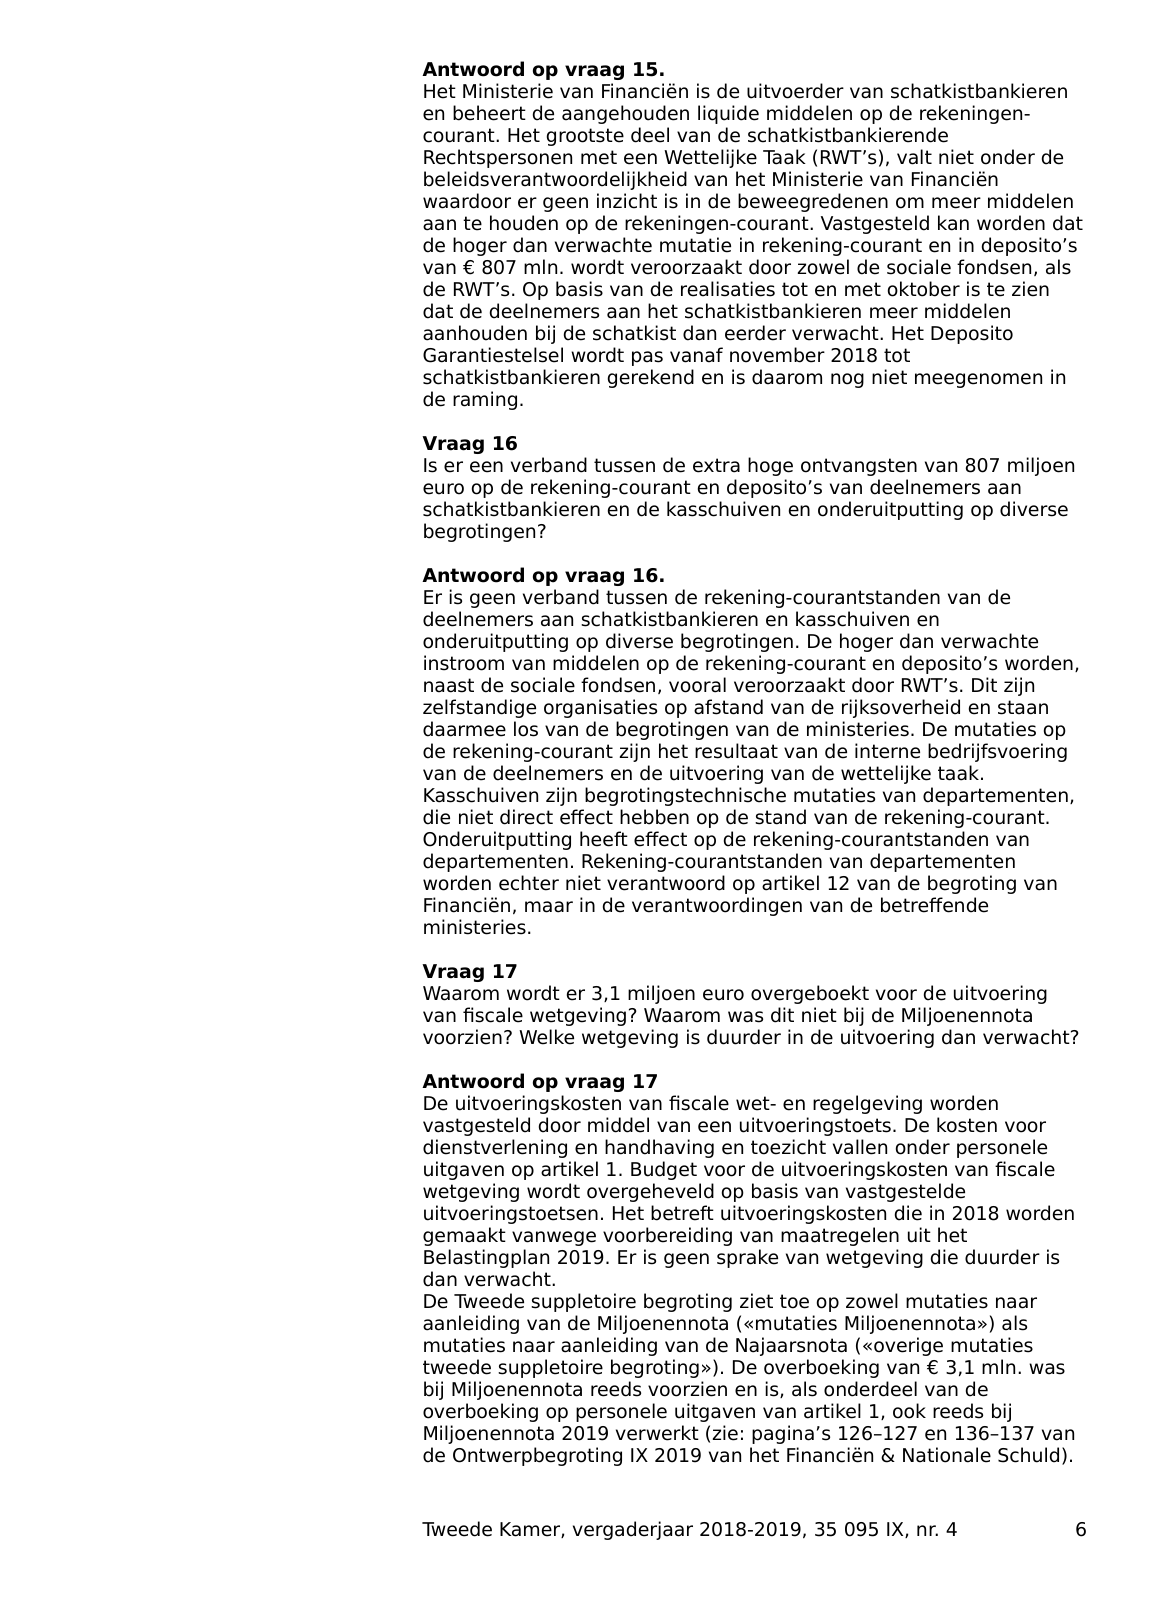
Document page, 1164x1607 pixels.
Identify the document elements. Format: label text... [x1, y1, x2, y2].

text Antwoord op vraag 15. [422, 59, 1087, 81]
text Antwoord op vraag 16. [422, 565, 1087, 587]
text Antwoord op vraag 17 [422, 1071, 1087, 1093]
text Waarom wordt er 3,1 miljoen euro overgeboekt voor de uitvoering van fiscale wetgeving? Waarom was dit niet bij de Miljoenennota voorzien? Welke wetgeving is duurder in de uitvoering dan verwacht? [422, 983, 1087, 1049]
text Is er een verband tussen de extra hoge ontvangsten van 807 miljoen euro op de rekening-courant en deposito’s van deelnemers aan schatkistbankieren en de kasschuiven en onderuitputting op diverse begrotingen? [422, 455, 1087, 543]
text De Tweede suppletoire begroting ziet toe op zowel mutaties naar aanleiding van de Miljoenennota («mutaties Miljoenennota») als mutaties naar aanleiding van de Najaarsnota («overige mutaties tweede suppletoire begroting»). De overboeking van € 3,1 mln. was bij Miljoenennota reeds voorzien en is, als onderdeel van de overboeking op personele uitgaven van artikel 1, ook reeds bij Miljoenennota 2019 verwerkt (zie: pagina’s 126–127 en 136–137 van de Ontwerpbegroting IX 2019 van het Financiën & Nationale Schuld). [422, 1291, 1087, 1467]
text Vraag 17 [422, 961, 1087, 983]
text Er is geen verband tussen de rekening-courantstanden van de deelnemers aan schatkistbankieren en kasschuiven en onderuitputting op diverse begrotingen. De hoger dan verwachte instroom van middelen op de rekening-courant en deposito’s worden, naast de sociale fondsen, vooral veroorzaakt door RWT’s. Dit zijn zelfstandige organisaties op afstand van de rijksoverheid en staan daarmee los van de begrotingen van de ministeries. De mutaties op de rekening-courant zijn het resultaat van de interne bedrijfsvoering van de deelnemers en de uitvoering van de wettelijke taak. [422, 587, 1087, 785]
text Het Ministerie van Financiën is de uitvoerder van schatkistbankieren en beheert de aangehouden liquide middelen op de rekeningen-courant. Het grootste deel van de schatkistbankierende Rechtspersonen met een Wettelijke Taak (RWT’s), valt niet onder de beleidsverantwoordelijkheid van het Ministerie van Financiën waardoor er geen inzicht is in de beweegredenen om meer middelen aan te houden op de rekeningen-courant. Vastgesteld kan worden dat de hoger dan verwachte mutatie in rekening-courant en in deposito’s van € 807 mln. wordt veroorzaakt door zowel de sociale fondsen, als de RWT’s. Op basis van de realisaties tot en met oktober is te zien dat de deelnemers aan het schatkistbankieren meer middelen aanhouden bij de schatkist dan eerder verwacht. Het Deposito Garantiestelsel wordt pas vanaf november 2018 tot schatkistbankieren gerekend en is daarom nog niet meegenomen in de raming. [422, 81, 1087, 411]
text Kasschuiven zijn begrotingstechnische mutaties van departementen, die niet direct effect hebben op de stand van de rekening-courant. Onderuitputting heeft effect op de rekening-courantstanden van departementen. Rekening-courantstanden van departementen worden echter niet verantwoord op artikel 12 van de begroting van Financiën, maar in de verantwoordingen van de betreffende ministeries. [422, 785, 1087, 939]
text Vraag 16 [422, 433, 1087, 455]
text De uitvoeringskosten van fiscale wet- en regelgeving worden vastgesteld door middel van een uitvoeringstoets. De kosten voor dienstverlening en handhaving en toezicht vallen onder personele uitgaven op artikel 1. Budget voor de uitvoeringskosten van fiscale wetgeving wordt overgeheveld op basis van vastgestelde uitvoeringstoetsen. Het betreft uitvoeringskosten die in 2018 worden gemaakt vanwege voorbereiding van maatregelen uit het Belastingplan 2019. Er is geen sprake van wetgeving die duurder is dan verwacht. [422, 1093, 1087, 1291]
